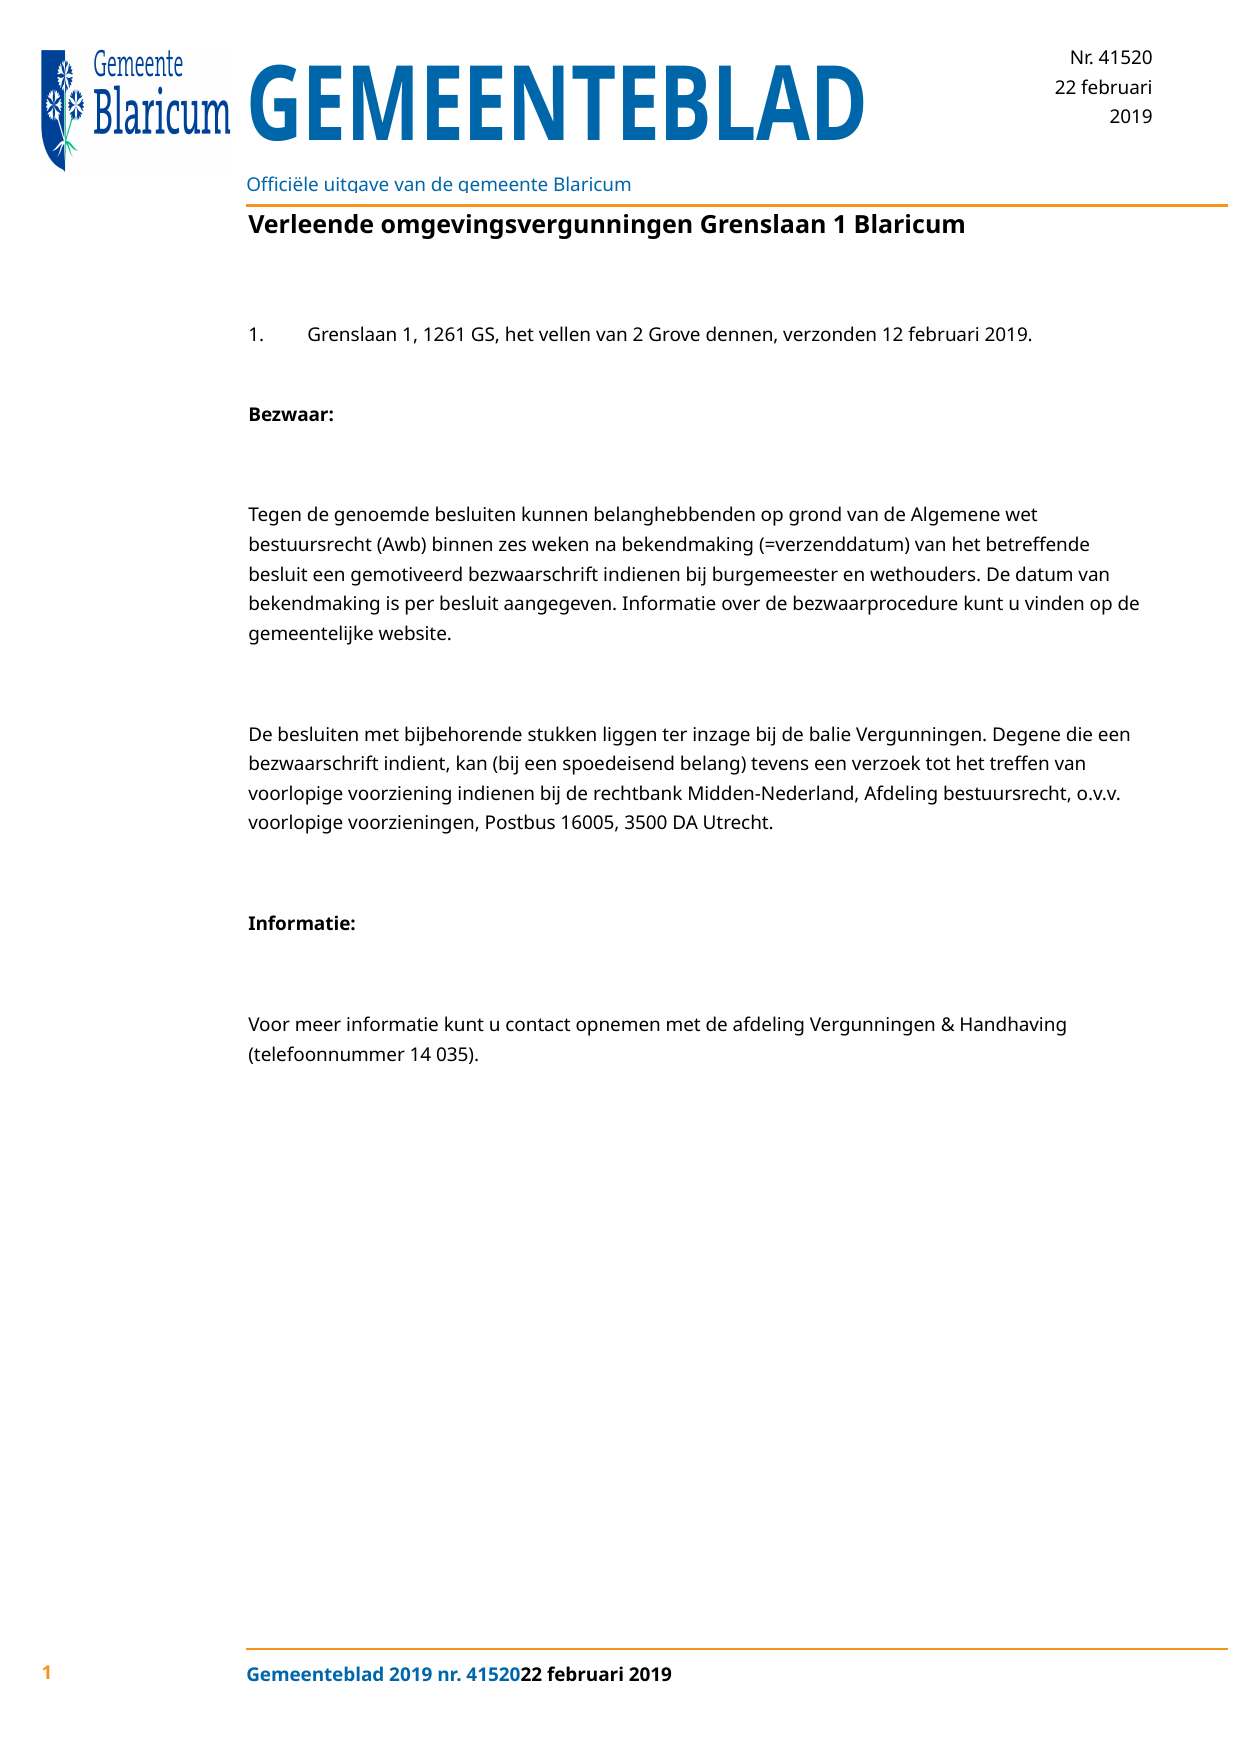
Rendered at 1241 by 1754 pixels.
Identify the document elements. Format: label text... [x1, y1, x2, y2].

text Bezwaar: [248, 401, 1152, 426]
text Tegen de genoemde besluiten kunnen belanghebbenden op grond van de Algemene wet bestuursrecht (Awb) binnen zes weken na bekendmaking (=verzenddatum) van het betreffende besluit een gemotiveerd bezwaarschrift indienen bij burgemeester en wethouders. De datum van bekendmaking is per besluit aangegeven. Informatie over de bezwaarprocedure kunt u vinden op de gemeentelijke website. [248, 502, 1152, 646]
text De besluiten met bijbehorende stukken liggen ter inzage bij de balie Vergunningen. Degene die een bezwaarschrift indient, kan (bij een spoedeisend belang) tevens een verzoek tot het treffen van voorlopige voorziening indienen bij de rechtbank Midden-Nederland, Afdeling bestuursrecht, o.v.v. voorlopige voorzieningen, Postbus 16005, 3500 DA Utrecht. [248, 721, 1152, 835]
text Informatie: [248, 910, 1152, 936]
list Grenslaan 1, 1261 GS, het vellen van 2 Grove dennen, verzonden 12 februari 2019. [248, 321, 1152, 346]
text Voor meer informatie kunt u contact opnemen met de afdeling Vergunningen & Handhaving (telefoonnummer 14 035). [248, 1011, 1152, 1066]
text Verleende omgevingsvergunningen Grenslaan 1 Blaricum [248, 207, 1152, 241]
picture [41, 47, 231, 172]
